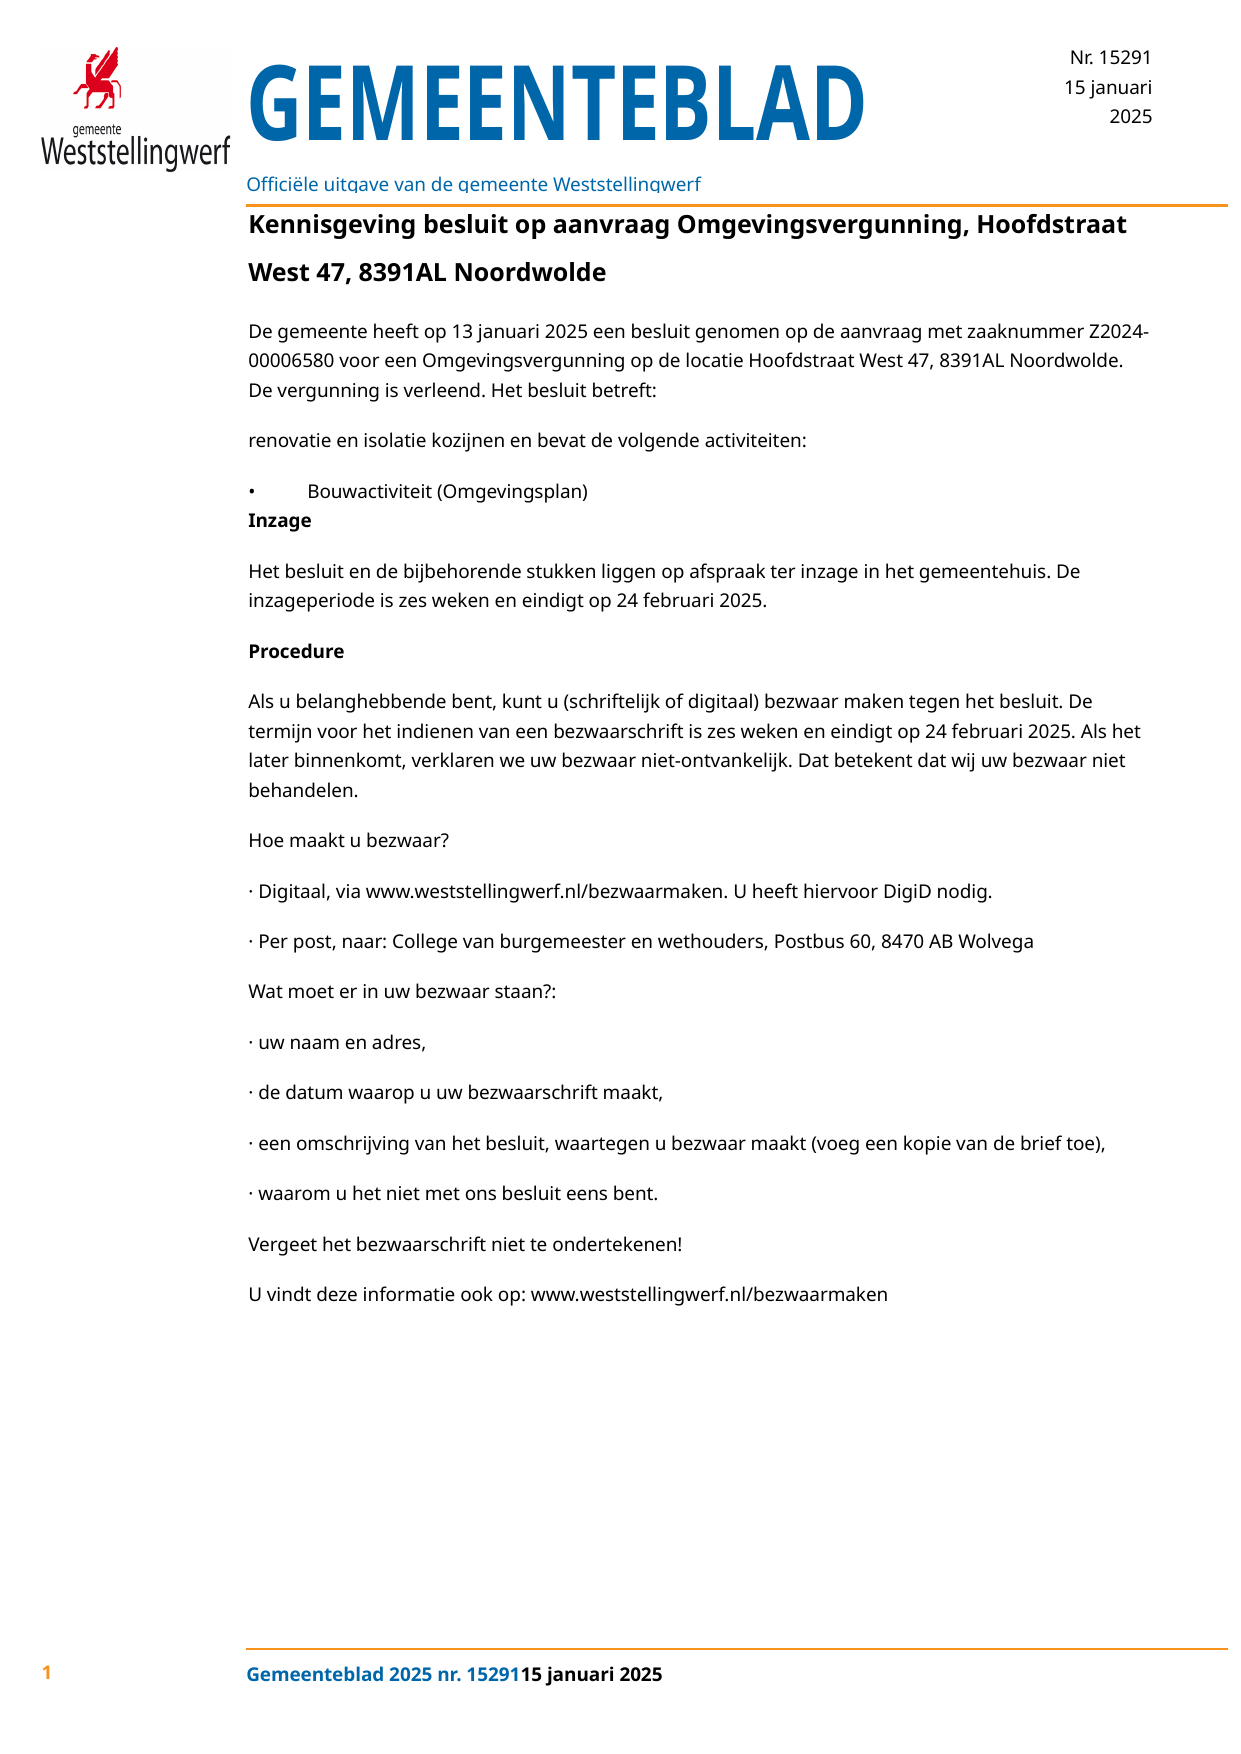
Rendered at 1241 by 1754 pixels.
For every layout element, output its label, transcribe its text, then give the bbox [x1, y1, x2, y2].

text · waarom u het niet met ons besluit eens bent. [248, 1180, 1152, 1206]
text Kennisgeving besluit op aanvraag Omgevingsvergunning, Hoofdstraat West 47, 8391AL Noordwolde [248, 207, 1152, 288]
text renovatie en isolatie kozijnen en bevat de volgende activiteiten: [248, 427, 1152, 453]
picture [41, 47, 231, 172]
text · de datum waarop u uw bezwaarschrift maakt, [248, 1079, 1152, 1105]
text Vergeet het bezwaarschrift niet te ondertekenen! [248, 1231, 1152, 1257]
text Wat moet er in uw bezwaar staan?: [248, 979, 1152, 1004]
text U vindt deze informatie ook op: www.weststellingwerf.nl/bezwaarmaken [248, 1281, 1152, 1307]
text Hoe maakt u bezwaar? [248, 827, 1152, 853]
text · uw naam en adres, [248, 1029, 1152, 1055]
text Inzage [248, 507, 1152, 533]
text Procedure [248, 638, 1152, 664]
text · een omschrijving van het besluit, waartegen u bezwaar maakt (voeg een kopie van de brief toe), [248, 1130, 1152, 1156]
text De gemeente heeft op 13 januari 2025 een besluit genomen op de aanvraag met zaaknummer Z2024-00006580 voor een Omgevingsvergunning op de locatie Hoofdstraat West 47, 8391AL Noordwolde. De vergunning is verleend. Het besluit betreft: [248, 318, 1152, 403]
text · Per post, naar: College van burgemeester en wethouders, Postbus 60, 8470 AB Wolvega [248, 928, 1152, 954]
list Bouwactiviteit (Omgevingsplan) [248, 478, 1152, 504]
text Het besluit en de bijbehorende stukken liggen op afspraak ter inzage in het gemeentehuis. De inzageperiode is zes weken en eindigt op 24 februari 2025. [248, 558, 1152, 613]
text · Digitaal, via www.weststellingwerf.nl/bezwaarmaken. U heeft hiervoor DigiD nodig. [248, 878, 1152, 904]
text Als u belanghebbende bent, kunt u (schriftelijk of digitaal) bezwaar maken tegen het besluit. De termijn voor het indienen van een bezwaarschrift is zes weken en eindigt op 24 februari 2025. Als het later binnenkomt, verklaren we uw bezwaar niet-ontvankelijk. Dat betekent dat wij uw bezwaar niet behandelen. [248, 688, 1152, 803]
